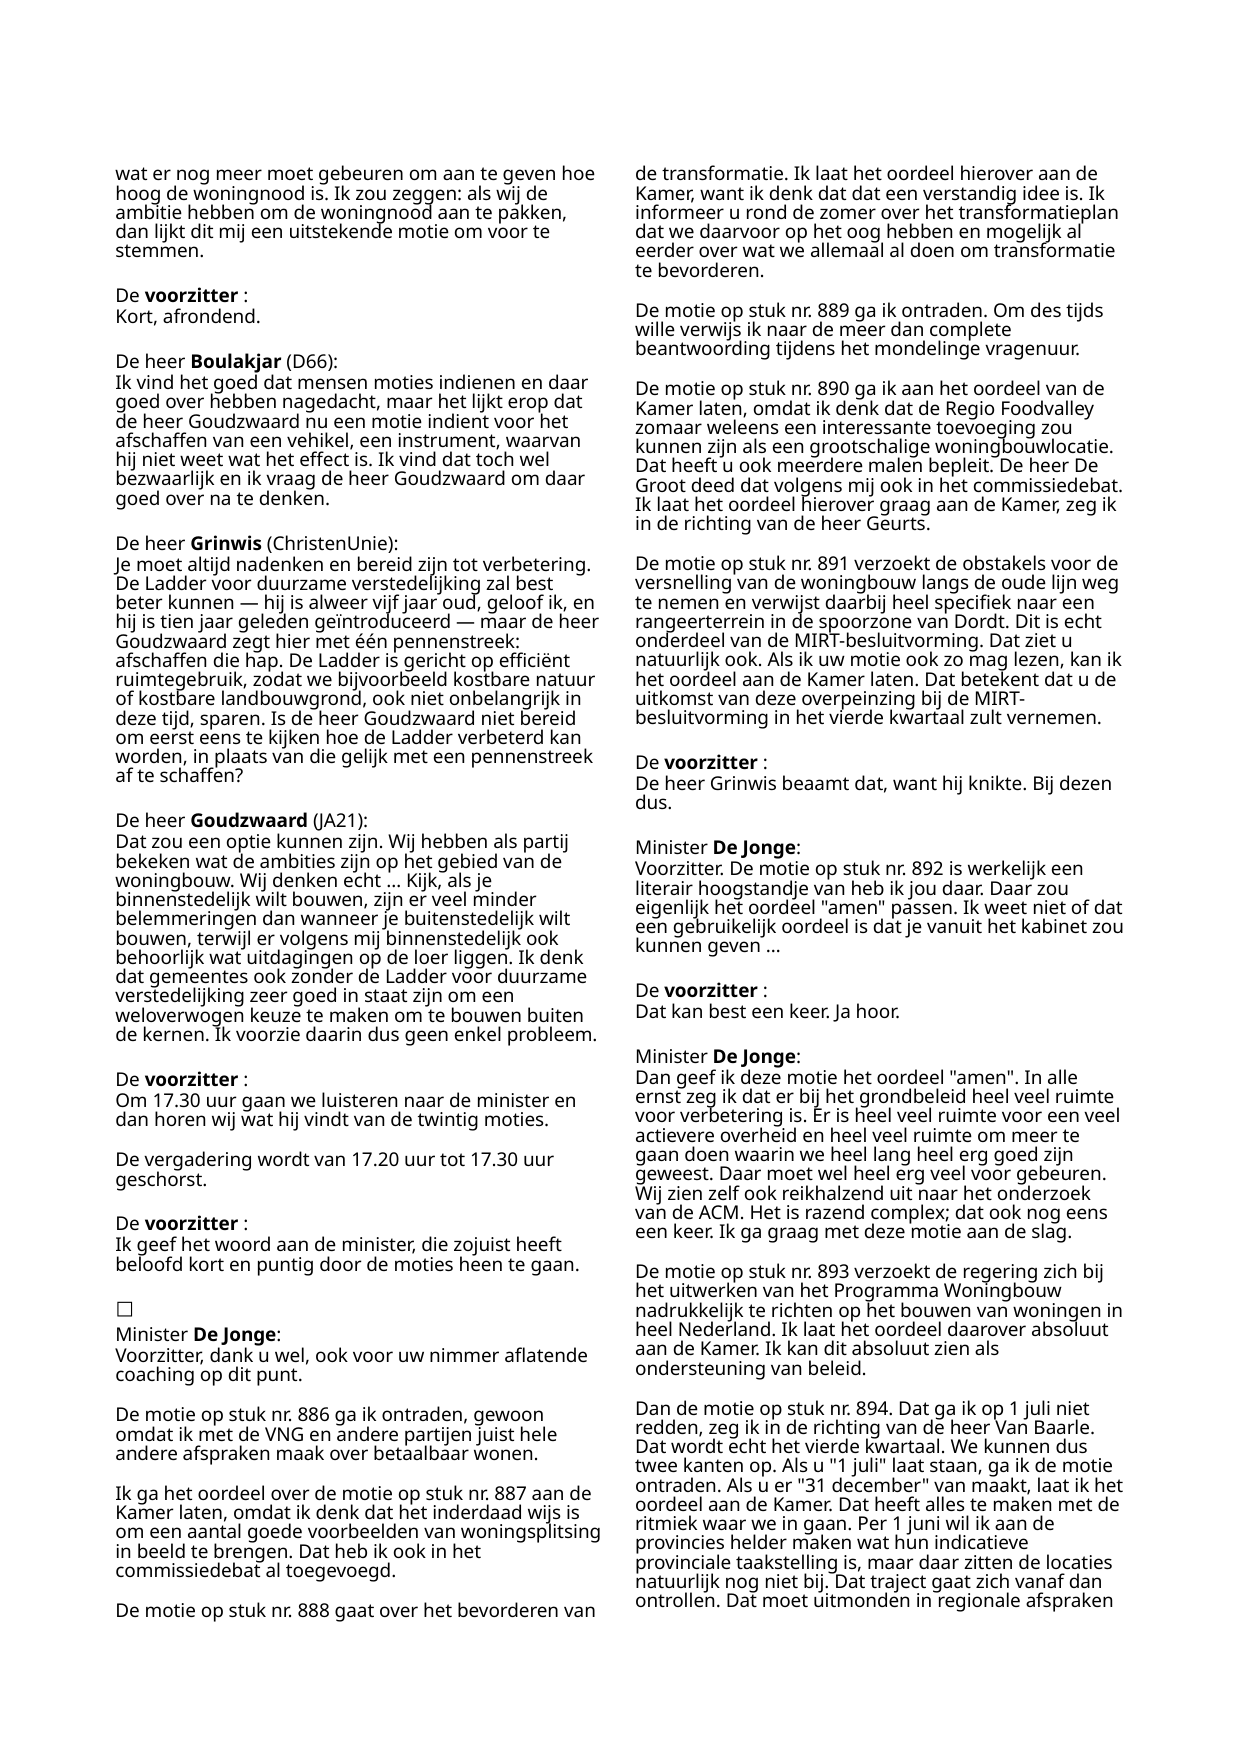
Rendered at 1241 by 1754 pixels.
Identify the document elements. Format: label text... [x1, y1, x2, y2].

text De voorzitter : [635, 749, 1125, 775]
text De motie op stuk nr. 888 gaat over het bevorderen van [115, 1602, 605, 1621]
text De voorzitter : [115, 1066, 605, 1092]
text Minister De Jonge: [635, 834, 1125, 860]
text Dat zou een optie kunnen zijn. Wij hebben als partij bekeken wat de ambities zijn op het gebied van de woningbouw. Wij denken echt … Kijk, als je binnenstedelijk wilt bouwen, zijn er veel minder belemmeringen dan wanneer je buitenstedelijk wilt bouwen, terwijl er volgens mij binnenstedelijk ook behoorlijk wat uitdagingen op de loer liggen. Ik denk dat gemeentes ook zonder de Ladder voor duurzame verstedelijking zeer goed in staat zijn om een weloverwogen keuze te maken om te bouwen buiten de kernen. Ik voorzie daarin dus geen enkel probleem. [115, 833, 605, 1045]
text De motie op stuk nr. 890 ga ik aan het oordeel van de Kamer laten, omdat ik denk dat de Regio Foodvalley zomaar weleens een interessante toevoeging zou kunnen zijn als een grootschalige woningbouwlocatie. Dat heeft u ook meerdere malen bepleit. De heer De Groot deed dat volgens mij ook in het commissiedebat. Ik laat het oordeel hierover graag aan de Kamer, zeg ik in de richting van de heer Geurts. [635, 380, 1125, 534]
text Dat kan best een keer. Ja hoor. [635, 1003, 1125, 1022]
text De heer Goudzwaard (JA21): [115, 808, 605, 833]
text Om 17.30 uur gaan we luisteren naar de minister en dan horen wij wat hij vindt van de twintig moties. [115, 1092, 605, 1130]
text De heer Grinwis (ChristenUnie): [115, 530, 605, 556]
text Dan de motie op stuk nr. 894. Dat ga ik op 1 juli niet redden, zeg ik in de richting van de heer Van Baarle. Dat wordt echt het vierde kwartaal. We kunnen dus twee kanten op. Als u "1 juli" laat staan, ga ik de motie ontraden. Als u er "31 december" van maakt, laat ik het oordeel aan de Kamer. Dat heeft alles te maken met de ritmiek waar we in gaan. Per 1 juni wil ik aan de provincies helder maken wat hun indicatieve provinciale taakstelling is, maar daar zitten de locaties natuurlijk nog niet bij. Dat traject gaat zich vanaf dan ontrollen. Dat moet uitmonden in regionale afspraken [635, 1399, 1125, 1611]
text De motie op stuk nr. 886 ga ik ontraden, gewoon omdat ik met de VNG en andere partijen juist hele andere afspraken maak over betaalbaar wonen. [115, 1406, 605, 1464]
text De heer Boulakjar (D66): [115, 348, 605, 374]
text De motie op stuk nr. 889 ga ik ontraden. Om des tijds wille verwijs ik naar de meer dan complete beantwoording tijdens het mondelinge vragenuur. [635, 302, 1125, 359]
text Minister De Jonge: [115, 1321, 605, 1347]
text Ik geef het woord aan de minister, die zojuist heeft beloofd kort en puntig door de moties heen te gaan. [115, 1236, 605, 1275]
text De motie op stuk nr. 891 verzoekt de obstakels voor de versnelling van de woningbouw langs de oude lijn weg te nemen en verwijst daarbij heel specifiek naar een rangeerterrein in de spoorzone van Dordt. Dit is echt onderdeel van de MIRT-besluitvorming. Dat ziet u natuurlijk ook. Als ik uw motie ook zo mag lezen, kan ik het oordeel aan de Kamer laten. Dat betekent dat u de uitkomst van deze overpeinzing bij de MIRT-besluitvorming in het vierde kwartaal zult vernemen. [635, 555, 1125, 728]
text De voorzitter : [115, 282, 605, 308]
text De motie op stuk nr. 893 verzoekt de regering zich bij het uitwerken van het Programma Woningbouw nadrukkelijk te richten op het bouwen van woningen in heel Nederland. Ik laat het oordeel daarover absoluut aan de Kamer. Ik kan dit absoluut zien als ondersteuning van beleid. [635, 1263, 1125, 1379]
text De heer Grinwis beaamt dat, want hij knikte. Bij dezen dus. [635, 775, 1125, 814]
text De voorzitter : [115, 1211, 605, 1236]
text Ik ga het oordeel over de motie op stuk nr. 887 aan de Kamer laten, omdat ik denk dat het inderdaad wijs is om een aantal goede voorbeelden van woningsplitsing in beeld te brengen. Dat heb ik ook in het commissiedebat al toegevoegd. [115, 1485, 605, 1581]
text Kort, afrondend. [115, 308, 605, 327]
text De vergadering wordt van 17.20 uur tot 17.30 uur geschorst. [115, 1151, 605, 1190]
text Dan geef ik deze motie het oordeel "amen". In alle ernst zeg ik dat er bij het grondbeleid heel veel ruimte voor verbetering is. Er is heel veel ruimte voor een veel actievere overheid en heel veel ruimte om meer te gaan doen waarin we heel lang heel erg goed zijn geweest. Daar moet wel heel erg veel voor gebeuren. Wij zien zelf ook reikhalzend uit naar het onderzoek van de ACM. Het is razend complex; dat ook nog eens een keer. Ik ga graag met deze motie aan de slag. [635, 1069, 1125, 1242]
text Minister De Jonge: [635, 1043, 1125, 1069]
text Je moet altijd nadenken en bereid zijn tot verbetering. De Ladder voor duurzame verstedelijking zal best beter kunnen — hij is alweer vijf jaar oud, geloof ik, en hij is tien jaar geleden geïntroduceerd — maar de heer Goudzwaard zegt hier met één pennenstreek: afschaffen die hap. De Ladder is gericht op efficiënt ruimtegebruik, zodat we bijvoorbeeld kostbare natuur of kostbare landbouwgrond, ook niet onbelangrijk in deze tijd, sparen. Is de heer Goudzwaard niet bereid om eerst eens te kijken hoe de Ladder verbeterd kan worden, in plaats van die gelijk met een pennenstreek af te schaffen? [115, 556, 605, 787]
text de transformatie. Ik laat het oordeel hierover aan de Kamer, want ik denk dat dat een verstandig idee is. Ik informeer u rond de zomer over het transformatieplan dat we daarvoor op het oog hebben en mogelijk al eerder over wat we allemaal al doen om transformatie te bevorderen. [635, 165, 1125, 281]
text Voorzitter, dank u wel, ook voor uw nimmer aflatende coaching op dit punt. [115, 1347, 605, 1386]
text De voorzitter : [635, 977, 1125, 1003]
text Voorzitter. De motie op stuk nr. 892 is werkelijk een literair hoogstandje van heb ik jou daar. Daar zou eigenlijk het oordeel "amen" passen. Ik weet niet of dat een gebruikelijk oordeel is dat je vanuit het kabinet zou kunnen geven … [635, 860, 1125, 957]
text Ik vind het goed dat mensen moties indienen en daar goed over hebben nagedacht, maar het lijkt erop dat de heer Goudzwaard nu een motie indient voor het afschaffen van een vehikel, een instrument, waarvan hij niet weet wat het effect is. Ik vind dat toch wel bezwaarlijk en ik vraag de heer Goudzwaard om daar goed over na te denken. [115, 374, 605, 509]
text ⬜ [115, 1296, 605, 1321]
text wat er nog meer moet gebeuren om aan te geven hoe hoog de woningnood is. Ik zou zeggen: als wij de ambitie hebben om de woningnood aan te pakken, dan lijkt dit mij een uitstekende motie om voor te stemmen. [115, 165, 605, 262]
